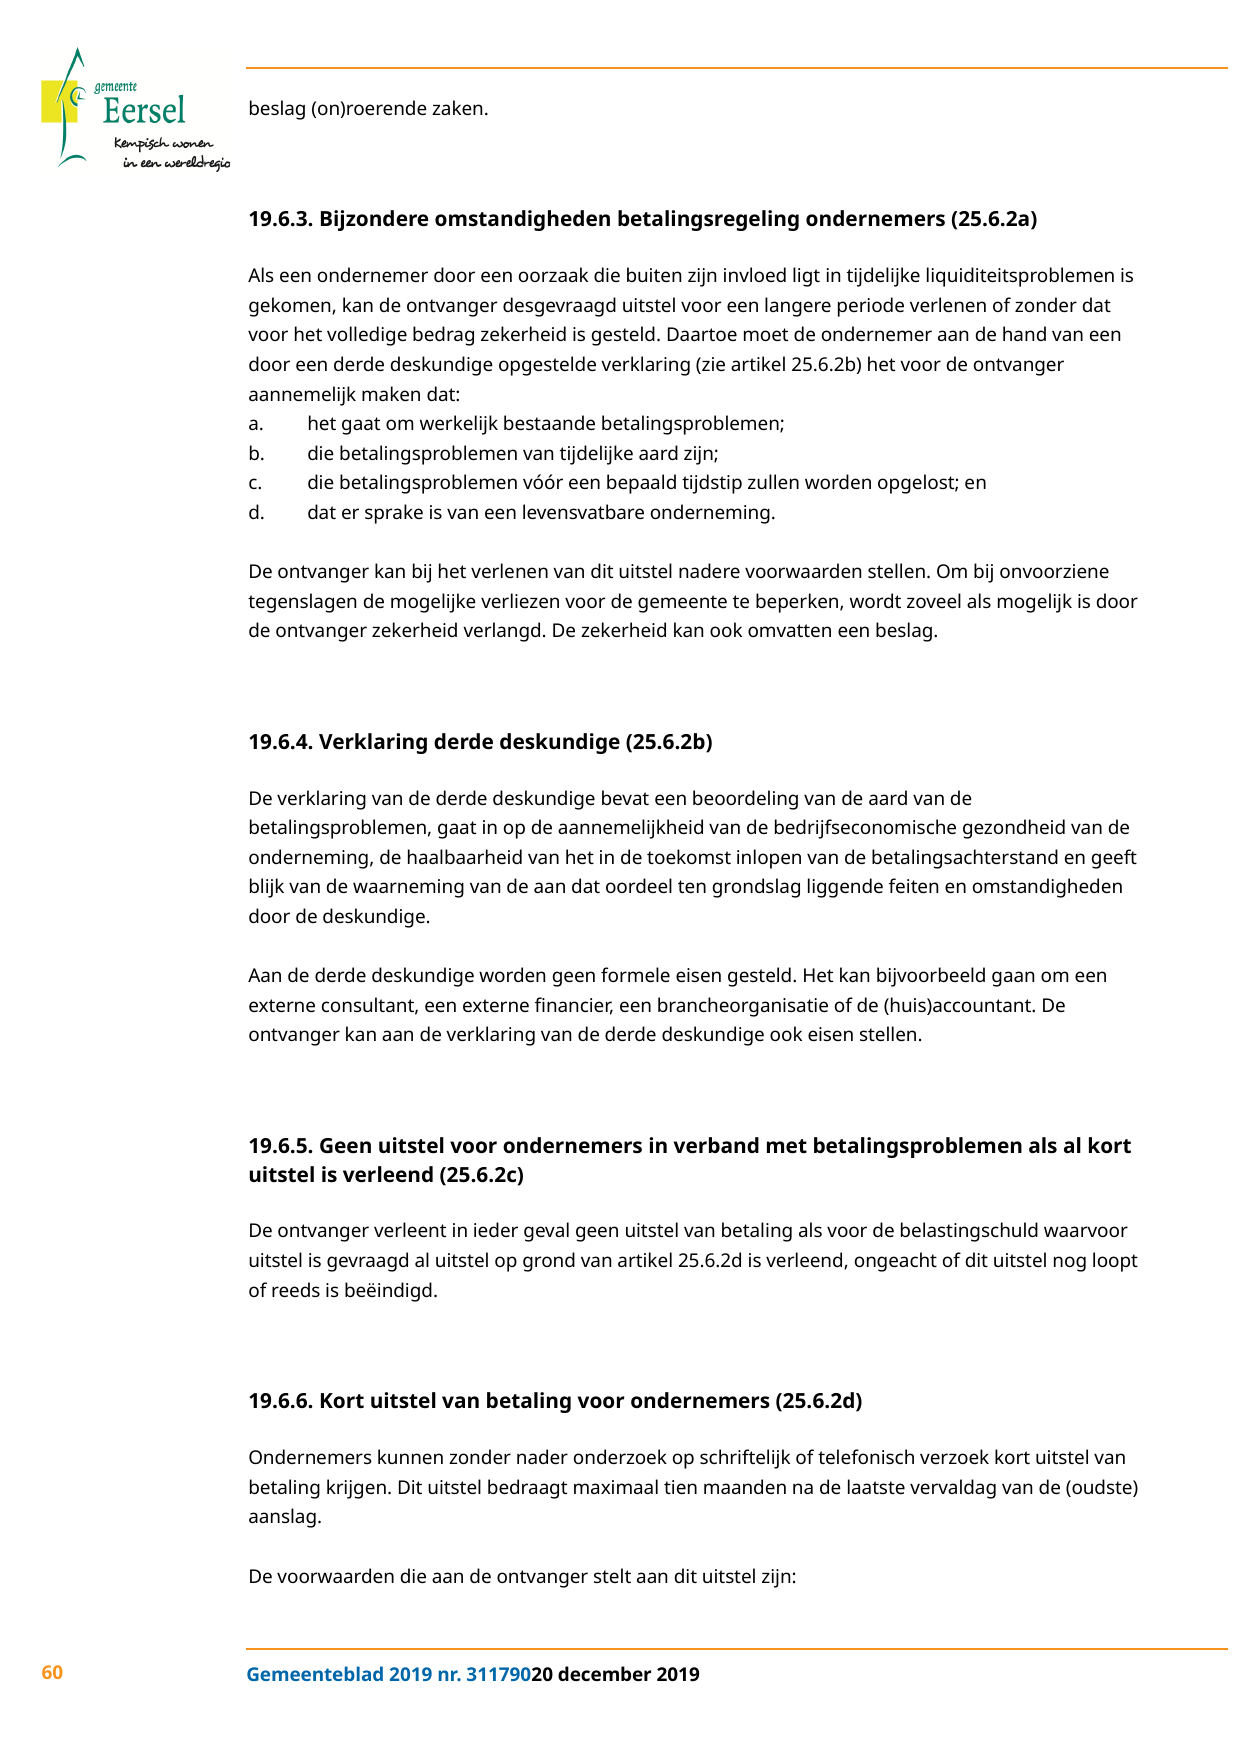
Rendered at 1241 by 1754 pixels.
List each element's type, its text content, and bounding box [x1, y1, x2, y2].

text Als een ondernemer door een oorzaak die buiten zijn invloed ligt in tijdelijke liquiditeitsproblemen is gekomen, kan de ontvanger desgevraagd uitstel voor een langere periode verlenen of zonder dat voor het volledige bedrag zekerheid is gesteld. Daartoe moet de ondernemer aan de hand van een door een derde deskundige opgestelde verklaring (zie artikel 25.6.2b) het voor de ontvanger aannemelijk maken dat: [248, 262, 1152, 406]
list die betalingsproblemen vóór een bepaald tijdstip zullen worden opgelost; en [248, 469, 1152, 495]
list die betalingsproblemen van tijdelijke aard zijn; [248, 440, 1152, 466]
text De ontvanger verleent in ieder geval geen uitstel van betaling als voor de belastingschuld waarvoor uitstel is gevraagd al uitstel op grond van artikel 25.6.2d is verleend, ongeacht of dit uitstel nog loopt of reeds is beëindigd. [248, 1218, 1152, 1303]
text 19.6.6. Kort uitstel van betaling voor ondernemers (25.6.2d) [248, 1386, 1152, 1415]
text Ondernemers kunnen zonder nader onderzoek op schriftelijk of telefonisch verzoek kort uitstel van betaling krijgen. Dit uitstel bedraagt maximaal tien maanden na de laatste vervaldag van de (oudste) aanslag. [248, 1444, 1152, 1529]
list dat er sprake is van een levensvatbare onderneming. [248, 499, 1152, 525]
text beslag (on)roerende zaken. [248, 95, 1152, 121]
text De voorwaarden die aan de ontvanger stelt aan dit uitstel zijn: [248, 1563, 1152, 1588]
list het gaat om werkelijk bestaande betalingsproblemen; [248, 410, 1152, 436]
picture [41, 47, 231, 172]
text 19.6.4. Verklaring derde deskundige (25.6.2b) [248, 727, 1152, 755]
text 19.6.3. Bijzondere omstandigheden betalingsregeling ondernemers (25.6.2a) [248, 204, 1152, 233]
text De verklaring van de derde deskundige bevat een beoordeling van de aard van de betalingsproblemen, gaat in op de aannemelijkheid van de bedrijfseconomische gezondheid van de onderneming, de haalbaarheid van het in de toekomst inlopen van de betalingsachterstand en geeft blijk van de waarneming van de aan dat oordeel ten grondslag liggende feiten en omstandigheden door de deskundige. [248, 785, 1152, 929]
text Aan de derde deskundige worden geen formele eisen gesteld. Het kan bijvoorbeeld gaan om een externe consultant, een externe financier, een brancheorganisatie of de (huis)accountant. De ontvanger kan aan de verklaring van de derde deskundige ook eisen stellen. [248, 962, 1152, 1047]
text 19.6.5. Geen uitstel voor ondernemers in verband met betalingsproblemen als al kort uitstel is verleend (25.6.2c) [248, 1131, 1152, 1188]
text De ontvanger kan bij het verlenen van dit uitstel nadere voorwaarden stellen. Om bij onvoorziene tegenslagen de mogelijke verliezen voor de gemeente te beperken, wordt zoveel als mogelijk is door de ontvanger zekerheid verlangd. De zekerheid kan ook omvatten een beslag. [248, 558, 1152, 643]
